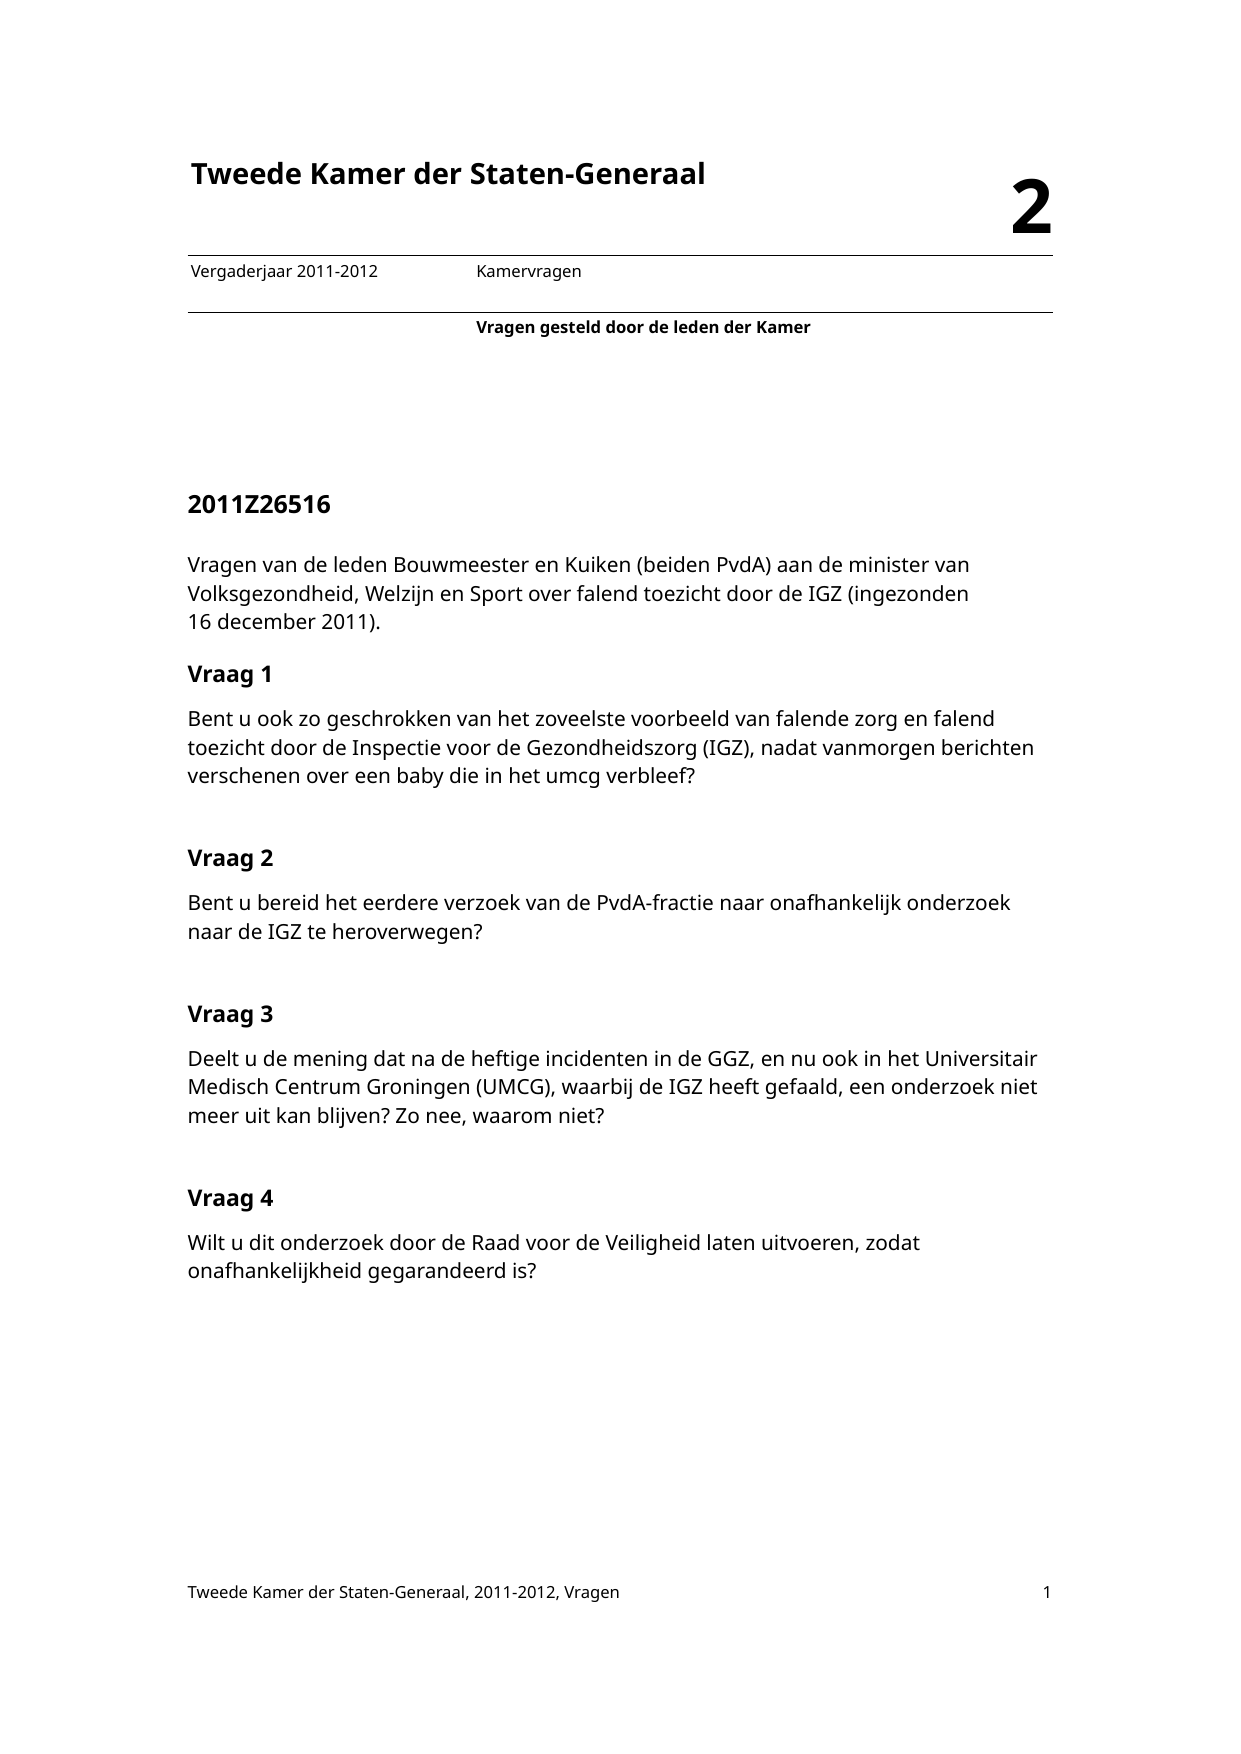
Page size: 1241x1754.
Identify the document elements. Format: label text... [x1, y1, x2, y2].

subtitle Vraag 4 [187, 1182, 1053, 1213]
text Vragen van de leden Bouwmeester en Kuiken (beiden PvdA) aan de minister van Volksgezondheid, Welzijn en Sport over falend toezicht door de IGZ (ingezonden 16 december 2011). [187, 550, 1053, 636]
text Deelt u de mening dat na de heftige incidenten in de GGZ, en nu ook in het Universitair Medisch Centrum Groningen (UMCG), waarbij de IGZ heeft gefaald, een onderzoek niet meer uit kan blijven? Zo nee, waarom niet? [187, 1044, 1053, 1129]
text 2011Z26516 [187, 487, 1053, 521]
subtitle Vraag 3 [187, 998, 1053, 1029]
table_cell Kamervragen [473, 256, 1053, 312]
table_header Tweede Kamer der Staten-Generaal [188, 150, 879, 255]
table_cell [188, 313, 473, 339]
table_header 2 [880, 150, 1053, 255]
table_cell Vergaderjaar 2011-2012 [188, 256, 473, 312]
text Wilt u dit onderzoek door de Raad voor de Veiligheid laten uitvoeren, zodat onafhankelijkheid gegarandeerd is? [187, 1228, 1053, 1285]
subtitle Vraag 1 [187, 658, 1053, 689]
text Bent u bereid het eerdere verzoek van de PvdA-fractie naar onafhankelijk onderzoek naar de IGZ te heroverwegen? [187, 888, 1053, 945]
text Bent u ook zo geschrokken van het zoveelste voorbeeld van falende zorg en falend toezicht door de Inspectie voor de Gezondheidszorg (IGZ), nadat vanmorgen berichten verschenen over een baby die in het umcg verbleef? [187, 704, 1053, 790]
subtitle Vraag 2 [187, 842, 1053, 873]
table_cell Vragen gesteld door de leden der Kamer [473, 313, 1053, 339]
